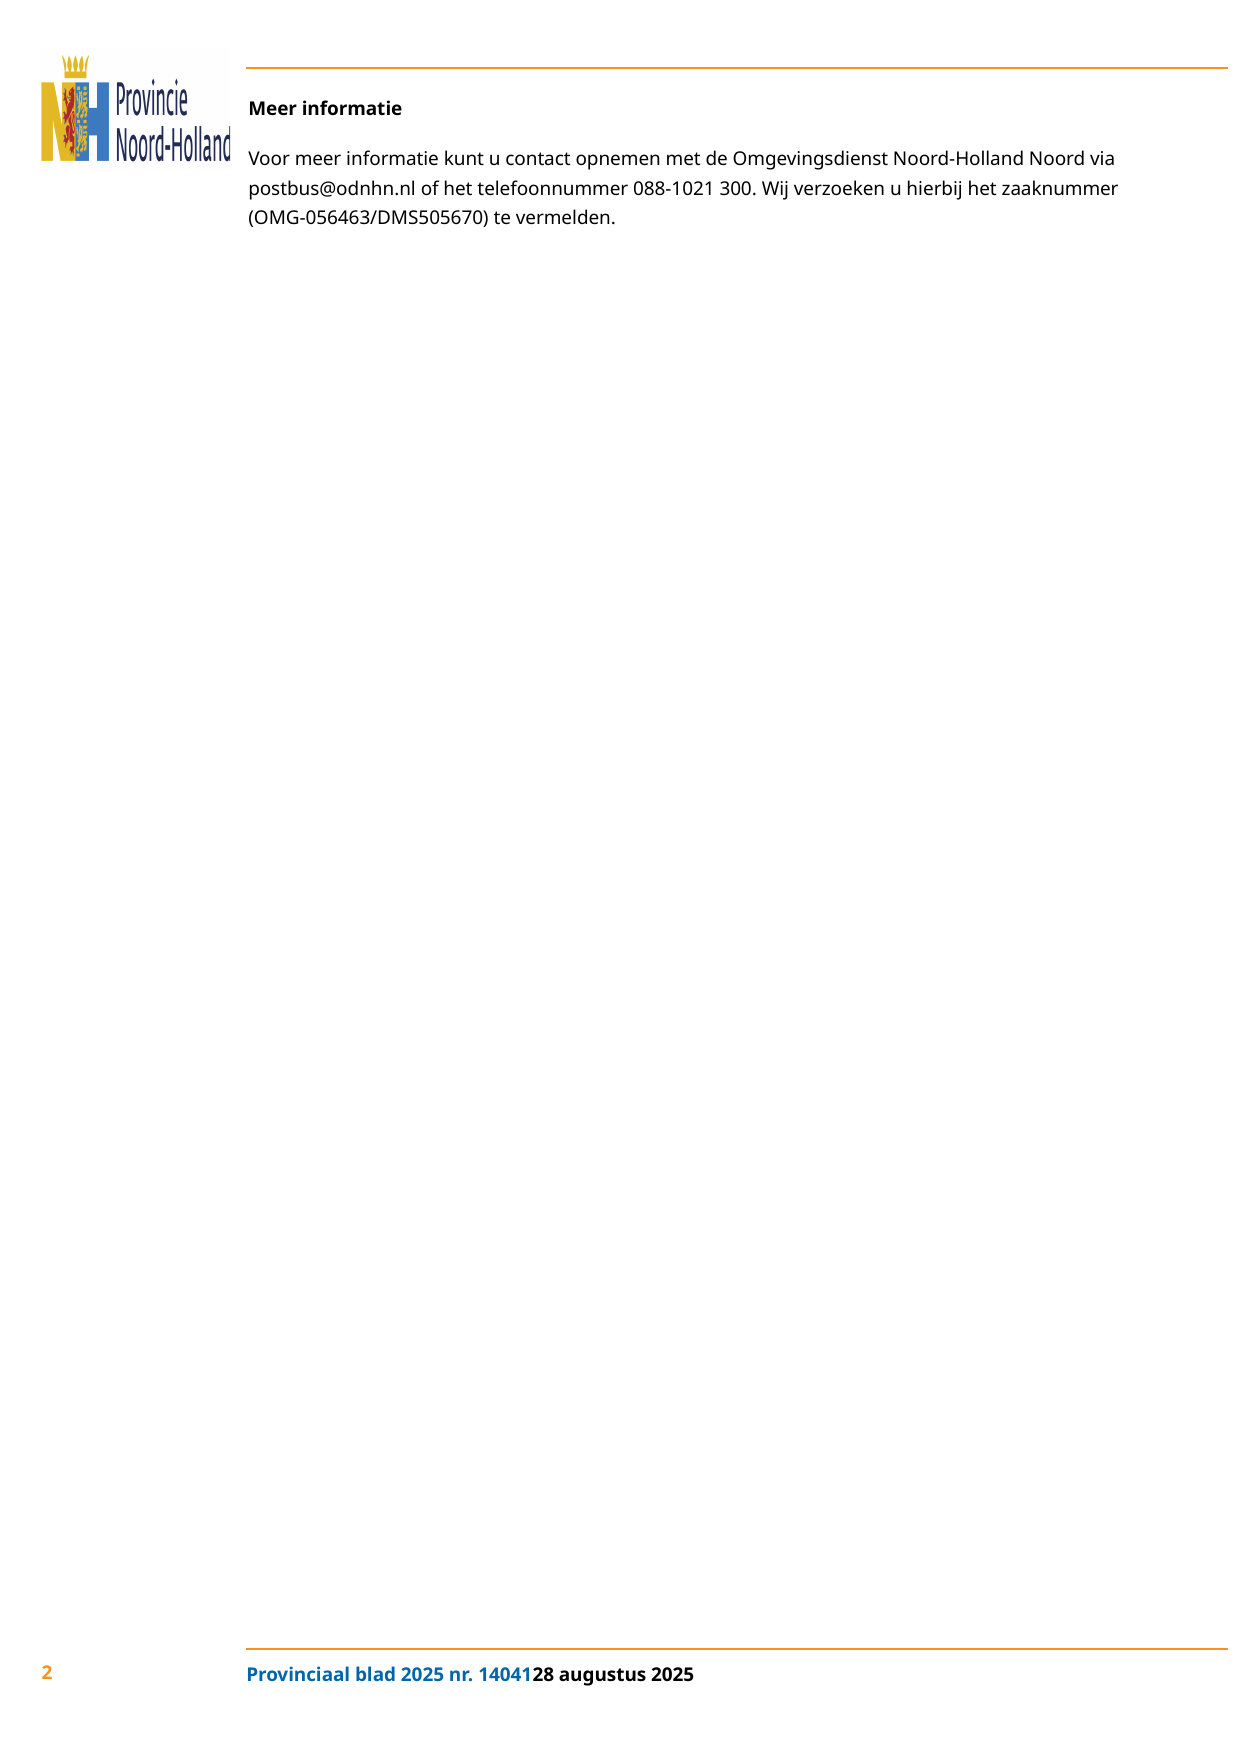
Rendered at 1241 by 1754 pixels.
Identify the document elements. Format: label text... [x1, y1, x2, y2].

text Voor meer informatie kunt u contact opnemen met de Omgevingsdienst Noord-Holland Noord via postbus@odnhn.nl of het telefoonnummer 088-1021 300. Wij verzoeken u hierbij het zaaknummer (OMG-056463/DMS505670) te vermelden. [248, 145, 1152, 230]
text Meer informatie [248, 95, 1152, 121]
picture [41, 47, 231, 172]
